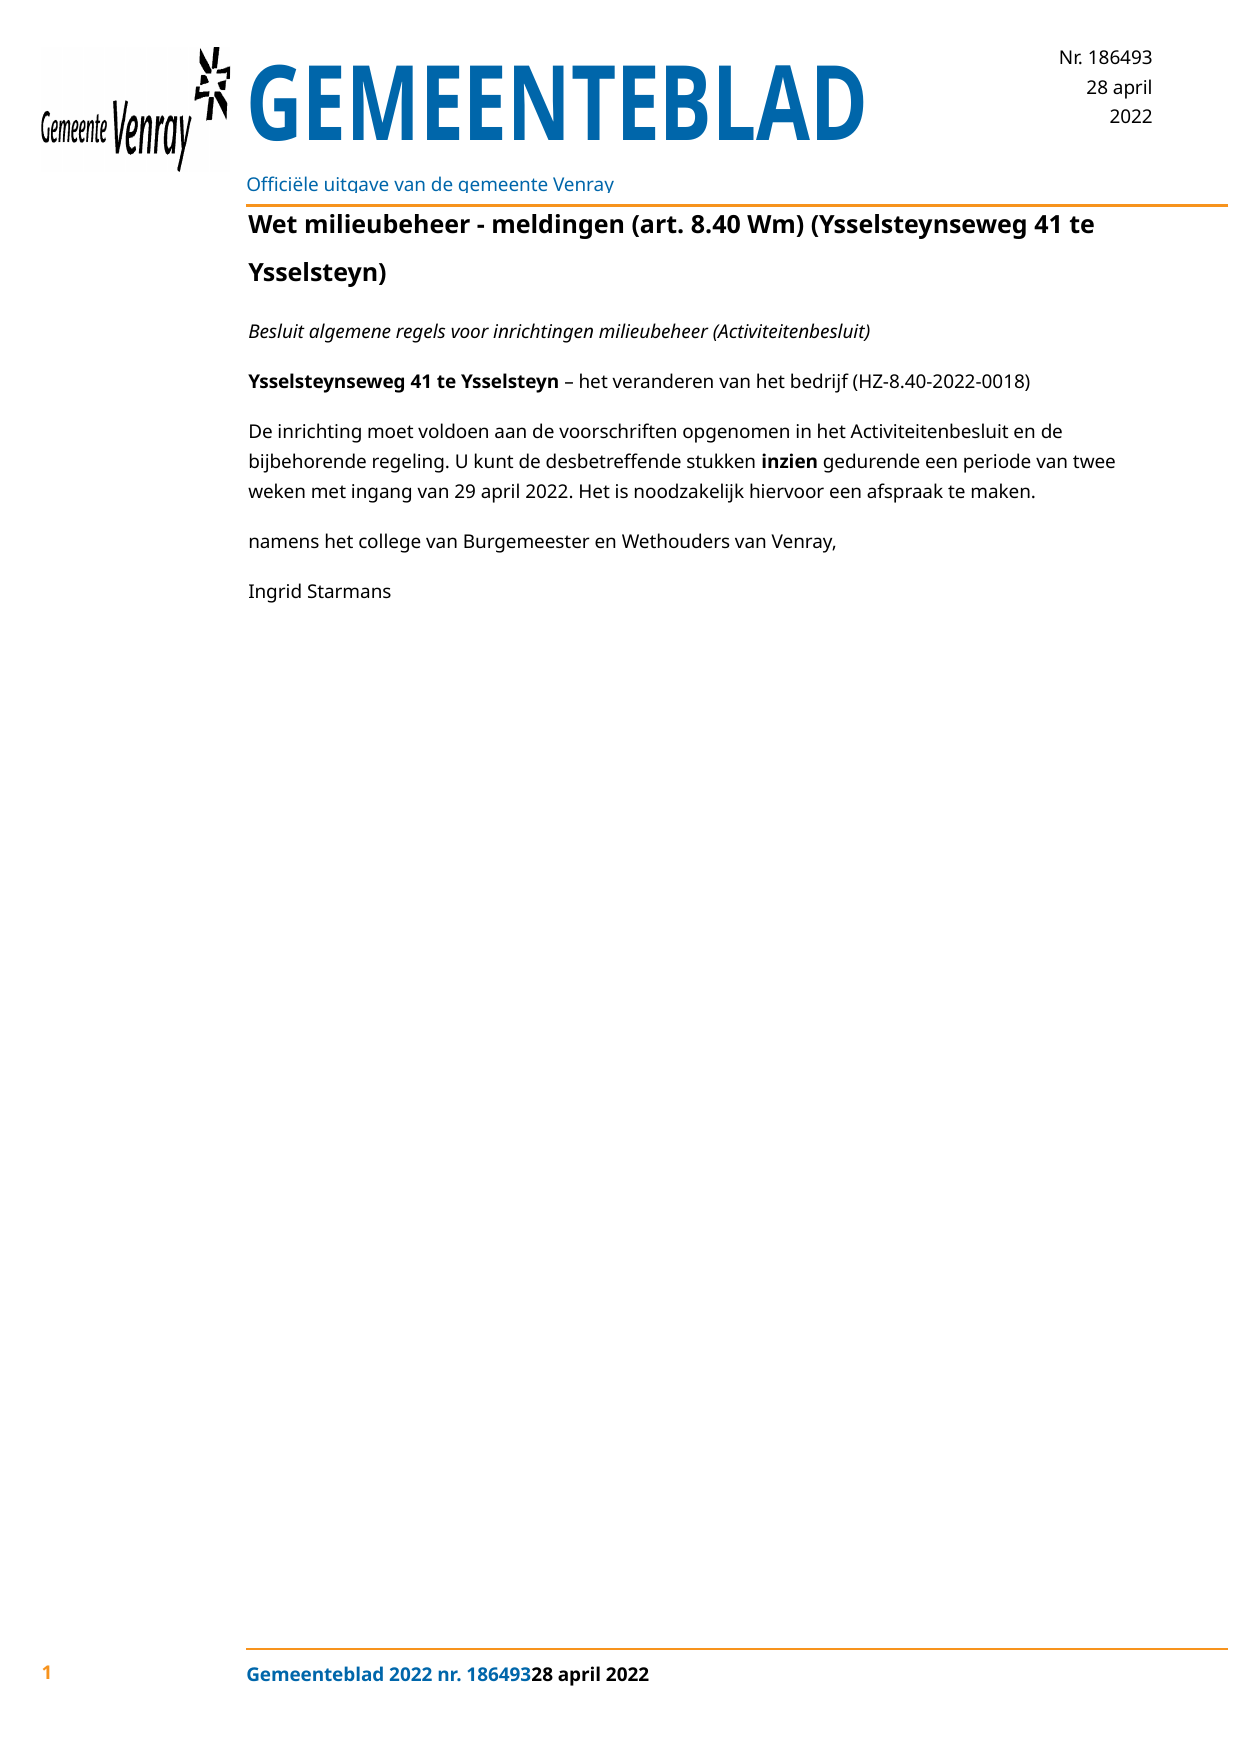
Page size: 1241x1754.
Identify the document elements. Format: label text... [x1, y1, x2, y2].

text Besluit algemene regels voor inrichtingen milieubeheer (Activiteitenbesluit) [248, 318, 1152, 344]
text Wet milieubeheer - meldingen (art. 8.40 Wm) (Ysselsteynseweg 41 te Ysselsteyn) [248, 207, 1152, 288]
picture [41, 47, 231, 172]
text namens het college van Burgemeester en Wethouders van Venray, [248, 528, 1152, 554]
text Ingrid Starmans [248, 579, 1152, 604]
text Ysselsteynseweg 41 te Ysselsteyn – het veranderen van het bedrijf (HZ-8.40-2022-0018) [248, 368, 1152, 394]
text De inrichting moet voldoen aan de voorschriften opgenomen in het Activiteitenbesluit en de bijbehorende regeling. U kunt de desbetreffende stukken inzien gedurende een periode van twee weken met ingang van 29 april 2022. Het is noodzakelijk hiervoor een afspraak te maken. [248, 419, 1152, 504]
